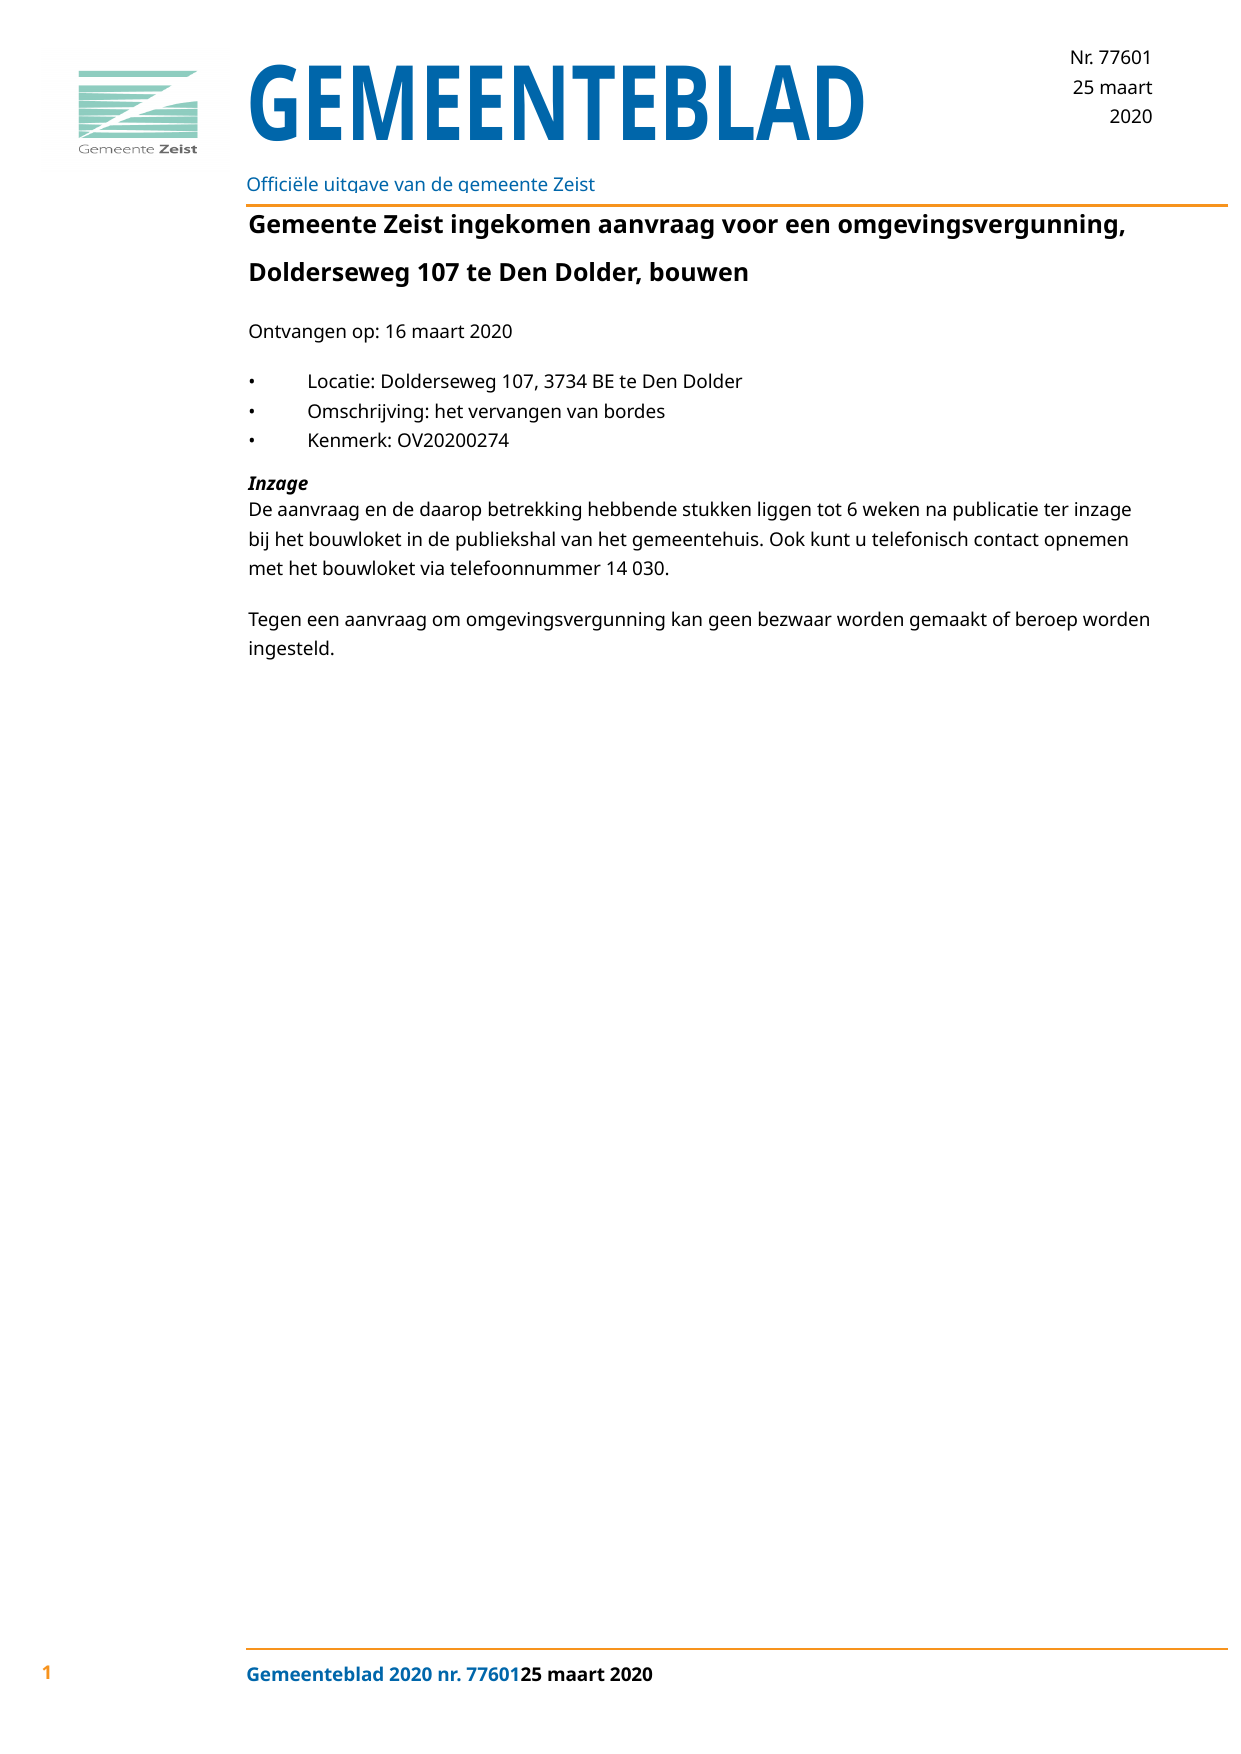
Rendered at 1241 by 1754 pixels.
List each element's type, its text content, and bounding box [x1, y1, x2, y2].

text De aanvraag en de daarop betrekking hebbende stukken liggen tot 6 weken na publicatie ter inzage bij het bouwloket in de publiekshal van het gemeentehuis. Ook kunt u telefonisch contact opnemen met het bouwloket via telefoonnummer 14 030. [248, 496, 1152, 581]
text Gemeente Zeist ingekomen aanvraag voor een omgevingsvergunning, Dolderseweg 107 te Den Dolder, bouwen [248, 207, 1152, 288]
list Omschrijving: het vervangen van bordes [248, 398, 1152, 424]
list Locatie: Dolderseweg 107, 3734 BE te Den Dolder [248, 368, 1152, 394]
list Kenmerk: OV20200274 [248, 427, 1152, 453]
text Ontvangen op: 16 maart 2020 [248, 318, 1152, 344]
text Tegen een aanvraag om omgevingsvergunning kan geen bezwaar worden gemaakt of beroep worden ingesteld. [248, 606, 1152, 661]
text Inzage [248, 471, 1152, 496]
picture [41, 47, 231, 172]
